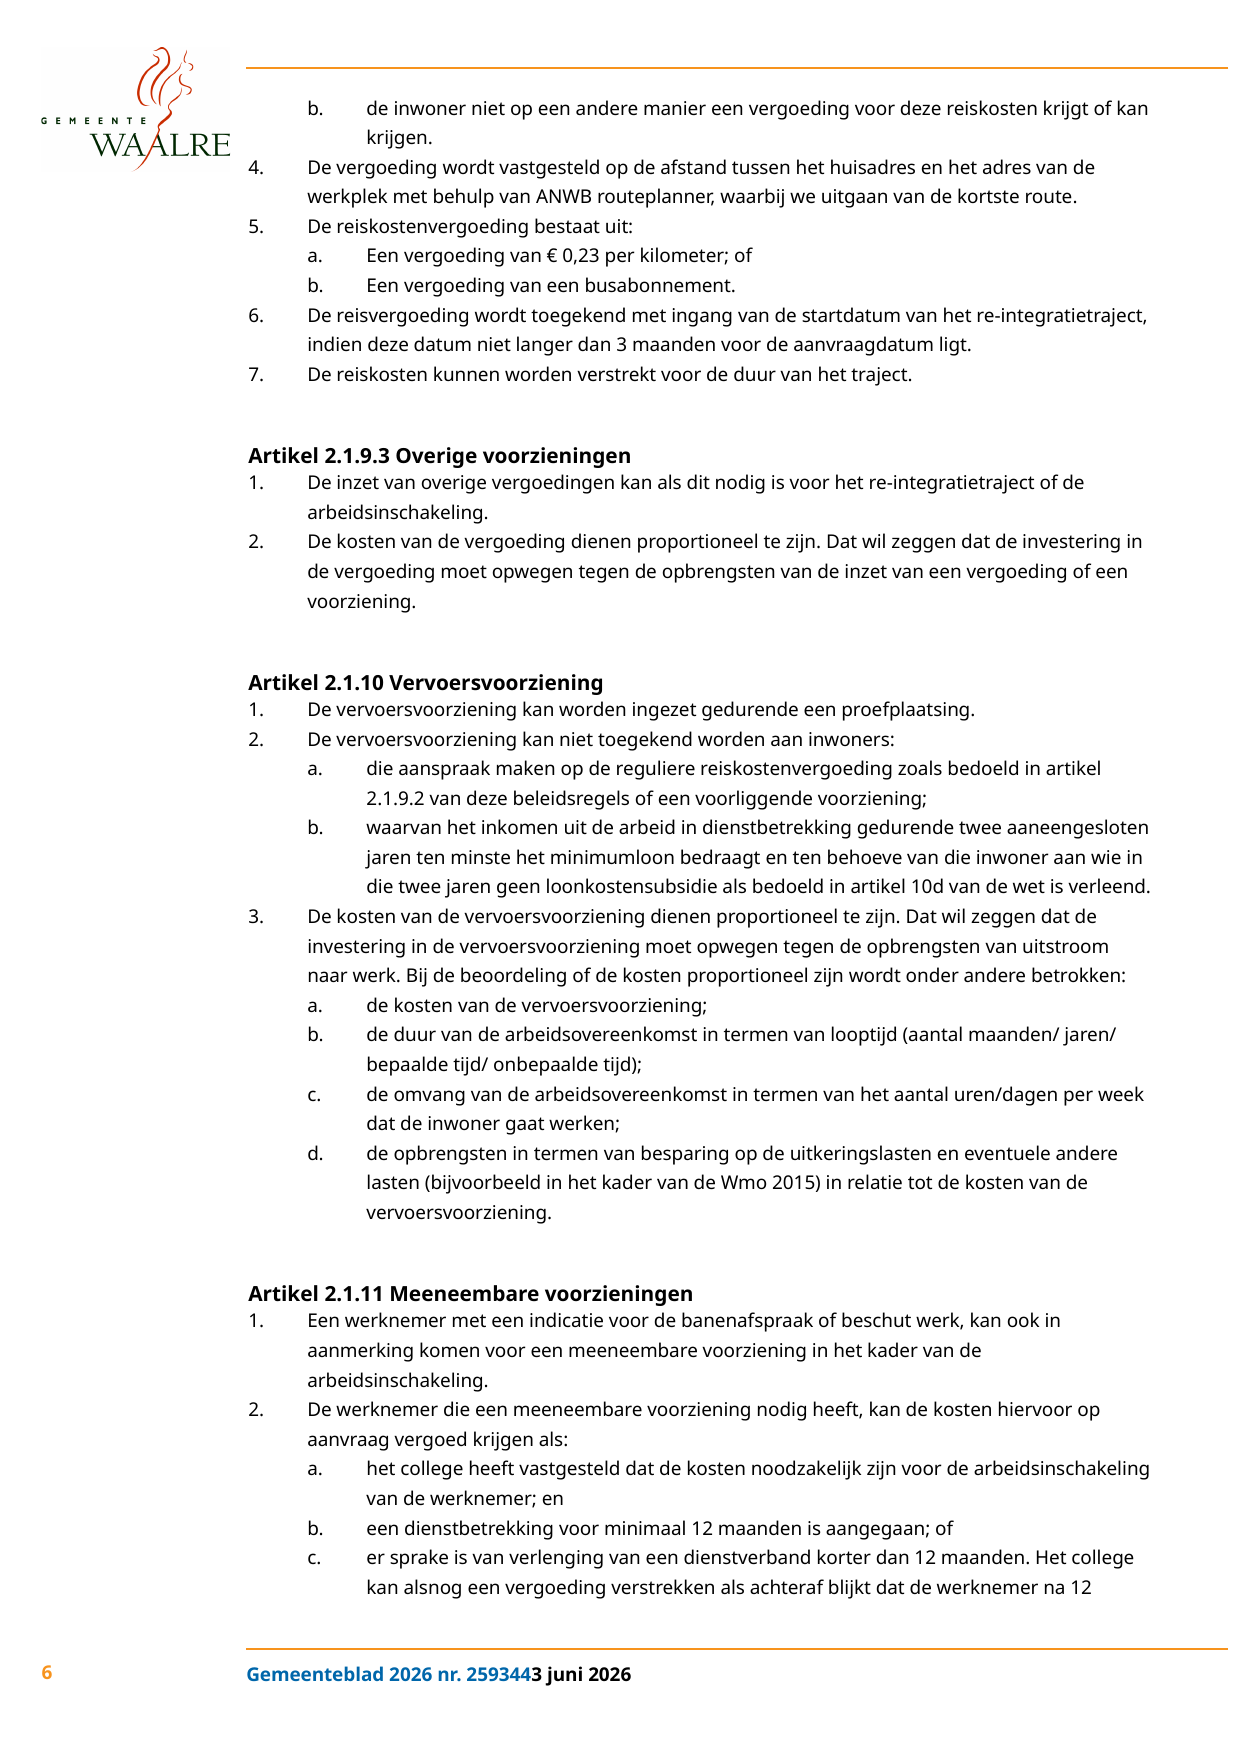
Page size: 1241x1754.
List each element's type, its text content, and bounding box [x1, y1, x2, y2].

list Een vergoeding van € 0,23 per kilometer; of [307, 243, 1152, 268]
list er sprake is van verlenging van een dienstverband korter dan 12 maanden. Het college kan alsnog een vergoeding verstrekken als achteraf blijkt dat de werknemer na 12 [307, 1544, 1152, 1599]
list de omvang van de arbeidsovereenkomst in termen van het aantal uren/dagen per week dat de inwoner gaat werken; [307, 1081, 1152, 1136]
list de opbrengsten in termen van besparing op de uitkeringslasten en eventuele andere lasten (bijvoorbeeld in het kader van de Wmo 2015) in relatie tot de kosten van de vervoersvoorziening. [307, 1140, 1152, 1225]
text Artikel 2.1.10 Vervoersvoorziening [248, 668, 1152, 696]
list De werknemer die een meeneembare voorziening nodig heeft, kan de kosten hiervoor op aanvraag vergoed krijgen als: [248, 1396, 1152, 1452]
list De vergoeding wordt vastgesteld op de afstand tussen het huisadres en het adres van de werkplek met behulp van ANWB routeplanner, waarbij we uitgaan van de kortste route. [248, 154, 1152, 209]
picture [41, 47, 231, 172]
text Artikel 2.1.11 Meeneembare voorzieningen [248, 1279, 1152, 1308]
list Een werknemer met een indicatie voor de banenafspraak of beschut werk, kan ook in aanmerking komen voor een meeneembare voorziening in het kader van de arbeidsinschakeling. [248, 1308, 1152, 1392]
list de inwoner niet op een andere manier een vergoeding voor deze reiskosten krijgt of kan krijgen. [307, 95, 1152, 150]
list De inzet van overige vergoedingen kan als dit nodig is voor het re-integratietraject of de arbeidsinschakeling. [248, 469, 1152, 525]
list De kosten van de vergoeding dienen proportioneel te zijn. Dat wil zeggen dat de investering in de vergoeding moet opwegen tegen de opbrengsten van de inzet van een vergoeding of een voorziening. [248, 529, 1152, 613]
list waarvan het inkomen uit de arbeid in dienstbetrekking gedurende twee aaneengesloten jaren ten minste het minimumloon bedraagt en ten behoeve van die inwoner aan wie in die twee jaren geen loonkostensubsidie als bedoeld in artikel 10d van de wet is verleend. [307, 814, 1152, 899]
list De vervoersvoorziening kan worden ingezet gedurende een proefplaatsing. [248, 696, 1152, 722]
list De kosten van de vervoersvoorziening dienen proportioneel te zijn. Dat wil zeggen dat de investering in de vervoersvoorziening moet opwegen tegen de opbrengsten van uitstroom naar werk. Bij de beoordeling of de kosten proportioneel zijn wordt onder andere betrokken: [248, 903, 1152, 988]
list Een vergoeding van een busabonnement. [307, 272, 1152, 298]
list een dienstbetrekking voor minimaal 12 maanden is aangegaan; of [307, 1515, 1152, 1540]
list die aanspraak maken op de reguliere reiskostenvergoeding zoals bedoeld in artikel 2.1.9.2 van deze beleidsregels of een voorliggende voorziening; [307, 755, 1152, 811]
list de duur van de arbeidsovereenkomst in termen van looptijd (aantal maanden/ jaren/ bepaalde tijd/ onbepaalde tijd); [307, 1022, 1152, 1077]
list De reiskosten kunnen worden verstrekt voor de duur van het traject. [248, 361, 1152, 387]
list het college heeft vastgesteld dat de kosten noodzakelijk zijn voor de arbeidsinschakeling van de werknemer; en [307, 1456, 1152, 1511]
list de kosten van de vervoersvoorziening; [307, 992, 1152, 1018]
list De reiskostenvergoeding bestaat uit: [248, 213, 1152, 239]
list De reisvergoeding wordt toegekend met ingang van de startdatum van het re-integratietraject, indien deze datum niet langer dan 3 maanden voor de aanvraagdatum ligt. [248, 302, 1152, 357]
text Artikel 2.1.9.3 Overige voorzieningen [248, 441, 1152, 469]
list De vervoersvoorziening kan niet toegekend worden aan inwoners: [248, 726, 1152, 752]
